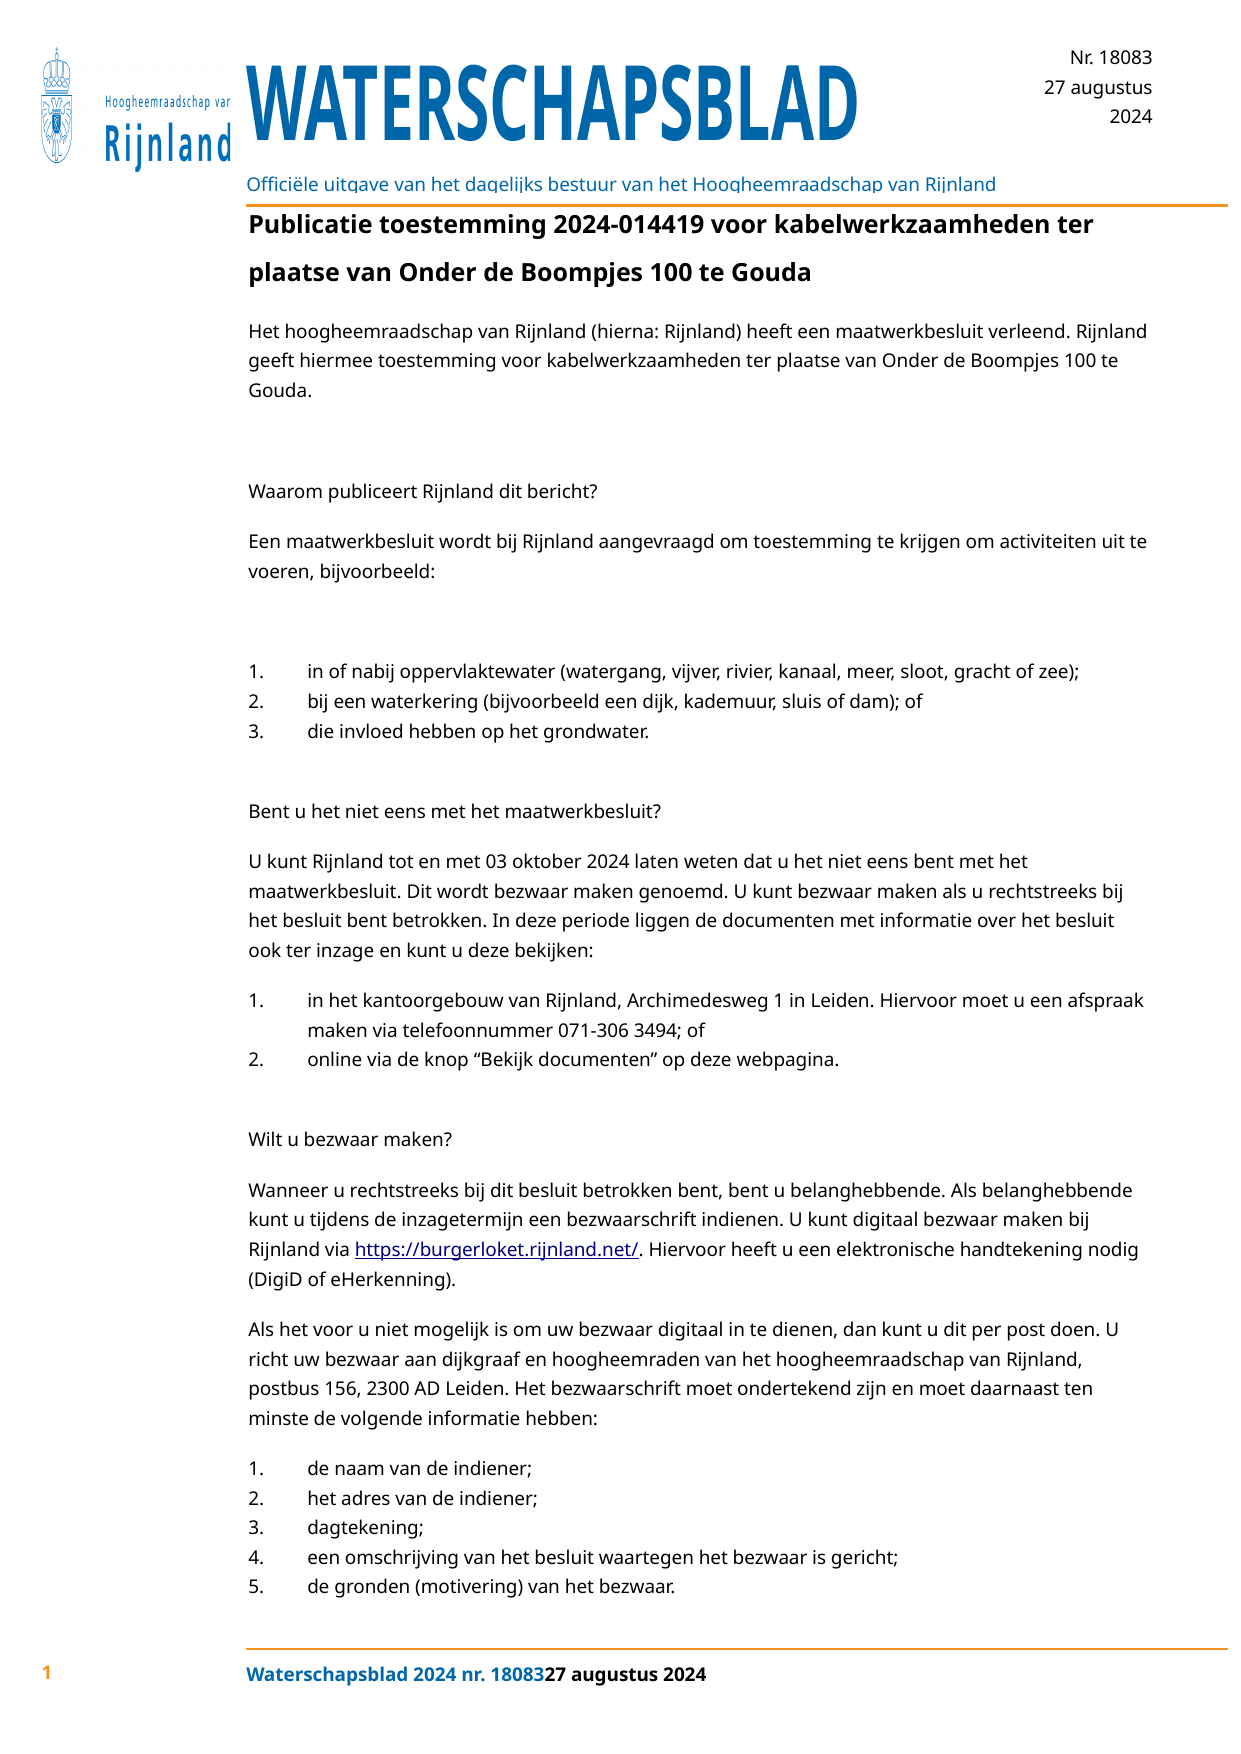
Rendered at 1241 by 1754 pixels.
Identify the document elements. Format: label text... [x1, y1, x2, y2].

list de gronden (motivering) van het bezwaar. [248, 1574, 1152, 1599]
list in of nabij oppervlaktewater (watergang, vijver, rivier, kanaal, meer, sloot, gracht of zee); [248, 659, 1152, 684]
text Wilt u bezwaar maken? [248, 1127, 1152, 1152]
text Bent u het niet eens met het maatwerkbesluit? [248, 798, 1152, 824]
text Waarom publiceert Rijnland dit bericht? [248, 478, 1152, 504]
text Als het voor u niet mogelijk is om uw bezwaar digitaal in te dienen, dan kunt u dit per post doen. U richt uw bezwaar aan dijkgraaf en hoogheemraden van het hoogheemraadschap van Rijnland, postbus 156, 2300 AD Leiden. Het bezwaarschrift moet ondertekend zijn en moet daarnaast ten minste de volgende informatie hebben: [248, 1316, 1152, 1431]
list een omschrijving van het besluit waartegen het bezwaar is gericht; [248, 1544, 1152, 1570]
list de naam van de indiener; [248, 1455, 1152, 1481]
text Publicatie toestemming 2024-014419 voor kabelwerkzaamheden ter plaatse van Onder de Boompjes 100 te Gouda [248, 207, 1152, 288]
list in het kantoorgebouw van Rijnland, Archimedesweg 1 in Leiden. Hiervoor moet u een afspraak maken via telefoonnummer 071-306 3494; of [248, 987, 1152, 1043]
text U kunt Rijnland tot en met 03 oktober 2024 laten weten dat u het niet eens bent met het maatwerkbesluit. Dit wordt bezwaar maken genoemd. U kunt bezwaar maken als u rechtstreeks bij het besluit bent betrokken. In deze periode liggen de documenten met informatie over het besluit ook ter inzage en kunt u deze bekijken: [248, 848, 1152, 963]
list bij een waterkering (bijvoorbeeld een dijk, kademuur, sluis of dam); of [248, 688, 1152, 714]
list het adres van de indiener; [248, 1485, 1152, 1511]
list die invloed hebben op het grondwater. [248, 718, 1152, 744]
picture [41, 47, 231, 172]
text Een maatwerkbesluit wordt bij Rijnland aangevraagd om toestemming te krijgen om activiteiten uit te voeren, bijvoorbeeld: [248, 528, 1152, 584]
list dagtekening; [248, 1514, 1152, 1540]
text Het hoogheemraadschap van Rijnland (hierna: Rijnland) heeft een maatwerkbesluit verleend. Rijnland geeft hiermee toestemming voor kabelwerkzaamheden ter plaatse van Onder de Boompjes 100 te Gouda. [248, 318, 1152, 403]
text Wanneer u rechtstreeks bij dit besluit betrokken bent, bent u belanghebbende. Als belanghebbende kunt u tijdens de inzagetermijn een bezwaarschrift indienen. U kunt digitaal bezwaar maken bij Rijnland via https://burgerloket.rijnland.net/. Hiervoor heeft u een elektronische handtekening nodig (DigiD of eHerkenning). [248, 1177, 1152, 1292]
list online via de knop “Bekijk documenten” op deze webpagina. [248, 1047, 1152, 1072]
